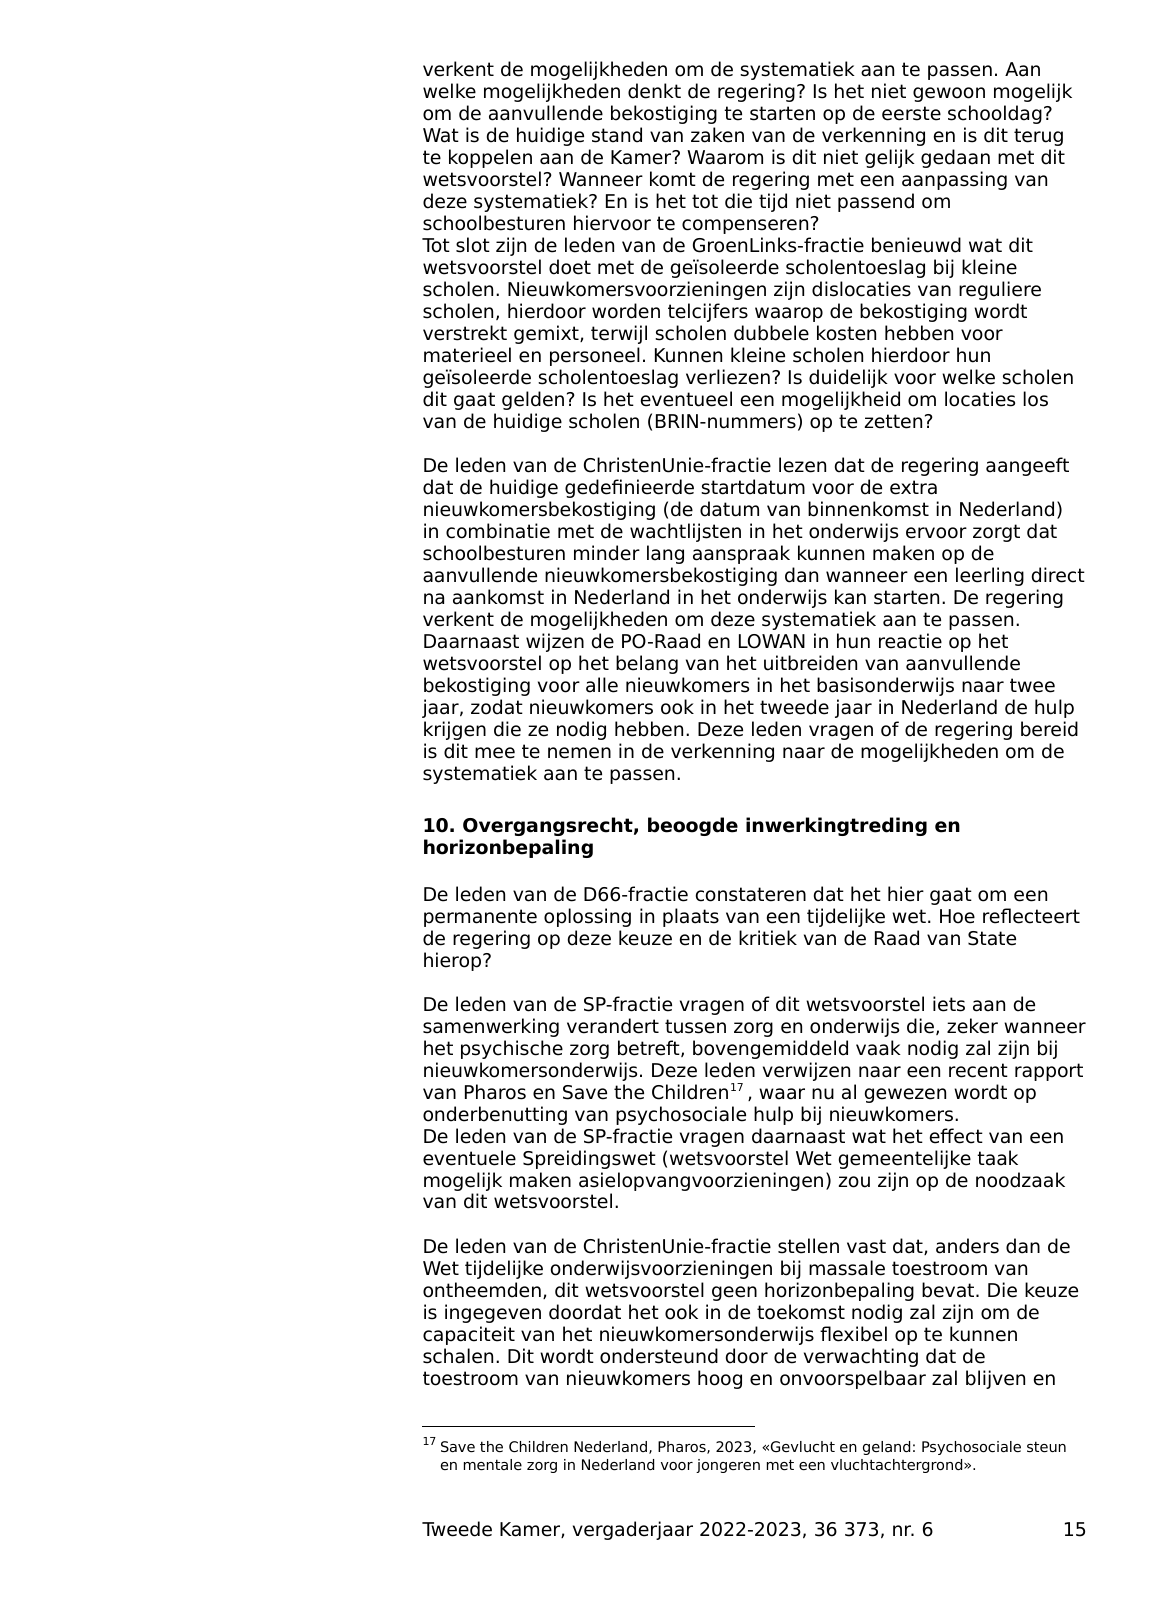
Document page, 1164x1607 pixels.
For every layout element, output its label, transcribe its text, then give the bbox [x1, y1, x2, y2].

text De leden van de SP-fractie vragen daarnaast wat het effect van een eventuele Spreidingswet (wetsvoorstel Wet gemeentelijke taak mogelijk maken asielopvangvoorzieningen) zou zijn op de noodzaak van dit wetsvoorstel. [422, 1126, 1087, 1213]
text verkent de mogelijkheden om de systematiek aan te passen. Aan welke mogelijkheden denkt de regering? Is het niet gewoon mogelijk om de aanvullende bekostiging te starten op de eerste schooldag? Wat is de huidige stand van zaken van de verkenning en is dit terug te koppelen aan de Kamer? Waarom is dit niet gelijk gedaan met dit wetsvoorstel? Wanneer komt de regering met een aanpassing van deze systematiek? En is het tot die tijd niet passend om schoolbesturen hiervoor te compenseren? [422, 59, 1087, 235]
text De leden van de ChristenUnie-fractie lezen dat de regering aangeeft dat de huidige gedefinieerde startdatum voor de extra nieuwkomersbekostiging (de datum van binnenkomst in Nederland) in combinatie met de wachtlijsten in het onderwijs ervoor zorgt dat schoolbesturen minder lang aanspraak kunnen maken op de aanvullende nieuwkomersbekostiging dan wanneer een leerling direct na aankomst in Nederland in het onderwijs kan starten. De regering verkent de mogelijkheden om deze systematiek aan te passen. Daarnaast wijzen de PO-Raad en LOWAN in hun reactie op het wetsvoorstel op het belang van het uitbreiden van aanvullende bekostiging voor alle nieuwkomers in het basisonderwijs naar twee jaar, zodat nieuwkomers ook in het tweede jaar in Nederland de hulp krijgen die ze nodig hebben. Deze leden vragen of de regering bereid is dit mee te nemen in de verkenning naar de mogelijkheden om de systematiek aan te passen. [422, 455, 1087, 784]
text Tot slot zijn de leden van de GroenLinks-fractie benieuwd wat dit wetsvoorstel doet met de geïsoleerde scholentoeslag bij kleine scholen. Nieuwkomersvoorzieningen zijn dislocaties van reguliere scholen, hierdoor worden telcijfers waarop de bekostiging wordt verstrekt gemixt, terwijl scholen dubbele kosten hebben voor materieel en personeel. Kunnen kleine scholen hierdoor hun geïsoleerde scholentoeslag verliezen? Is duidelijk voor welke scholen dit gaat gelden? Is het eventueel een mogelijkheid om locaties los van de huidige scholen (BRIN-nummers) op te zetten? [422, 235, 1087, 433]
text De leden van de D66-fractie constateren dat het hier gaat om een permanente oplossing in plaats van een tijdelijke wet. Hoe reflecteert de regering op deze keuze en de kritiek van de Raad van State hierop? [422, 883, 1087, 971]
subtitle 10. Overgangsrecht, beoogde inwerkingtreding en horizonbepaling [422, 814, 1087, 858]
text De leden van de SP-fractie vragen of dit wetsvoorstel iets aan de samenwerking verandert tussen zorg en onderwijs die, zeker wanneer het psychische zorg betreft, bovengemiddeld vaak nodig zal zijn bij nieuwkomersonderwijs. Deze leden verwijzen naar een recent rapport van Pharos en Save the Children, waar nu al gewezen wordt op onderbenutting van psychosociale hulp bij nieuwkomers. [422, 994, 1087, 1126]
text Save the Children Nederland, Pharos, 2023, «Gevlucht en geland: Psychosociale steun en mentale zorg in Nederland voor jongeren met een vluchtachtergrond». [422, 1435, 1087, 1474]
text De leden van de ChristenUnie-fractie stellen vast dat, anders dan de Wet tijdelijke onderwijsvoorzieningen bij massale toestroom van ontheemden, dit wetsvoorstel geen horizonbepaling bevat. Die keuze is ingegeven doordat het ook in de toekomst nodig zal zijn om de capaciteit van het nieuwkomersonderwijs flexibel op te kunnen schalen. Dit wordt ondersteund door de verwachting dat de toestroom van nieuwkomers hoog en onvoorspelbaar zal blijven en [422, 1236, 1087, 1389]
